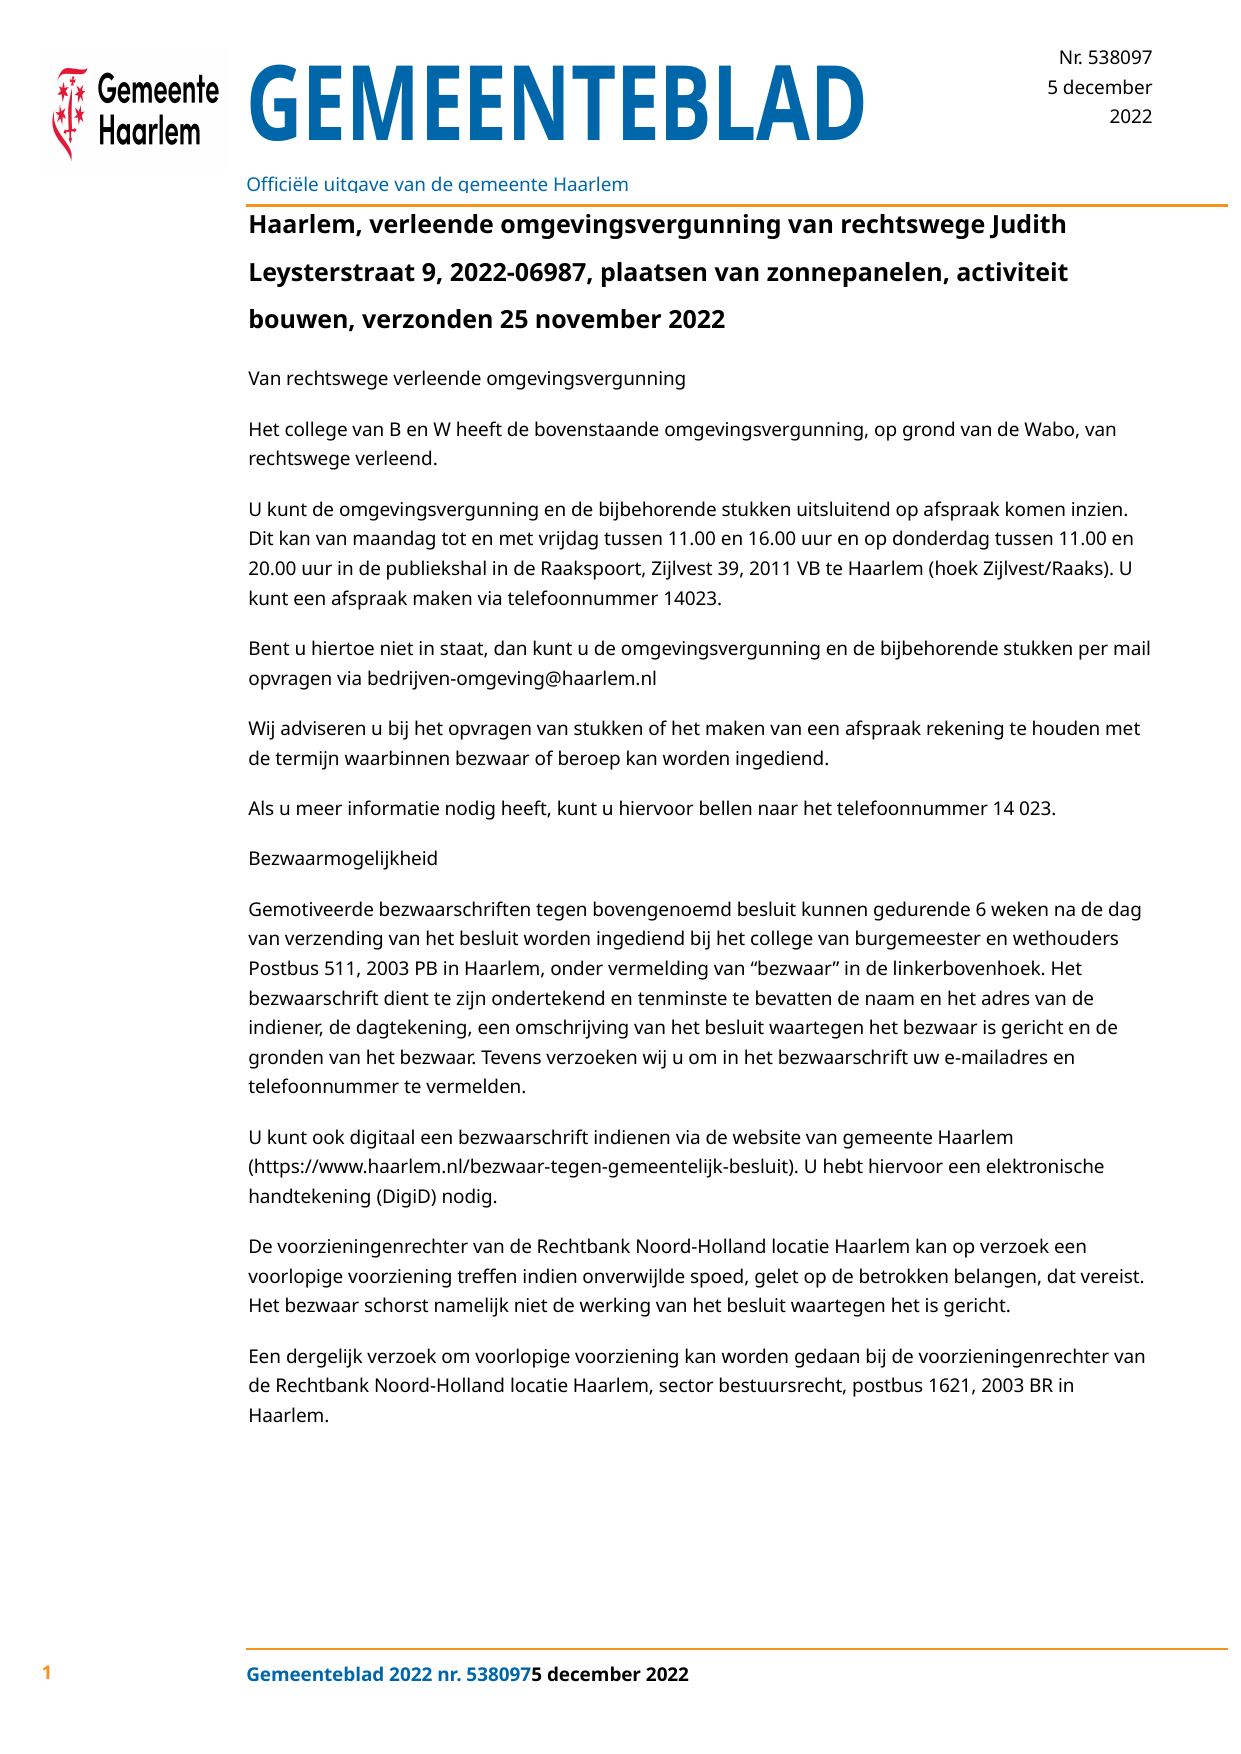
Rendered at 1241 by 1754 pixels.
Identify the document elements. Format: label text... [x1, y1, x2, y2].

text Gemotiveerde bezwaarschriften tegen bovengenoemd besluit kunnen gedurende 6 weken na de dag van verzending van het besluit worden ingediend bij het college van burgemeester en wethouders Postbus 511, 2003 PB in Haarlem, onder vermelding van “bezwaar” in de linkerbovenhoek. Het bezwaarschrift dient te zijn ondertekend en tenminste te bevatten de naam en het adres van de indiener, de dagtekening, een omschrijving van het besluit waartegen het bezwaar is gericht en de gronden van het bezwaar. Tevens verzoeken wij u om in het bezwaarschrift uw e-mailadres en telefoonnummer te vermelden. [248, 896, 1152, 1099]
text Als u meer informatie nodig heeft, kunt u hiervoor bellen naar het telefoonnummer 14 023. [248, 795, 1152, 821]
text Het college van B en W heeft de bovenstaande omgevingsvergunning, op grond van de Wabo, van rechtswege verleend. [248, 416, 1152, 471]
text Bezwaarmogelijkheid [248, 846, 1152, 871]
picture [41, 47, 231, 172]
text Van rechtswege verleende omgevingsvergunning [248, 366, 1152, 391]
text De voorzieningenrechter van de Rechtbank Noord-Holland locatie Haarlem kan op verzoek een voorlopige voorziening treffen indien onverwijlde spoed, gelet op de betrokken belangen, dat vereist. Het bezwaar schorst namelijk niet de werking van het besluit waartegen het is gericht. [248, 1233, 1152, 1318]
text Wij adviseren u bij het opvragen van stukken of het maken van een afspraak rekening te houden met de termijn waarbinnen bezwaar of beroep kan worden ingediend. [248, 715, 1152, 770]
text U kunt de omgevingsvergunning en de bijbehorende stukken uitsluitend op afspraak komen inzien. Dit kan van maandag tot en met vrijdag tussen 11.00 en 16.00 uur en op donderdag tussen 11.00 en 20.00 uur in de publiekshal in de Raakspoort, Zijlvest 39, 2011 VB te Haarlem (hoek Zijlvest/Raaks). U kunt een afspraak maken via telefoonnummer 14023. [248, 496, 1152, 610]
text Een dergelijk verzoek om voorlopige voorziening kan worden gedaan bij de voorzieningenrechter van de Rechtbank Noord-Holland locatie Haarlem, sector bestuursrecht, postbus 1621, 2003 BR in Haarlem. [248, 1343, 1152, 1428]
text Bent u hiertoe niet in staat, dan kunt u de omgevingsvergunning en de bijbehorende stukken per mail opvragen via bedrijven-omgeving@haarlem.nl [248, 635, 1152, 690]
text U kunt ook digitaal een bezwaarschrift indienen via de website van gemeente Haarlem (https://www.haarlem.nl/bezwaar-tegen-gemeentelijk-besluit). U hebt hiervoor een elektronische handtekening (DigiD) nodig. [248, 1124, 1152, 1209]
text Haarlem, verleende omgevingsvergunning van rechtswege Judith Leysterstraat 9, 2022-06987, plaatsen van zonnepanelen, activiteit bouwen, verzonden 25 november 2022 [248, 207, 1152, 336]
